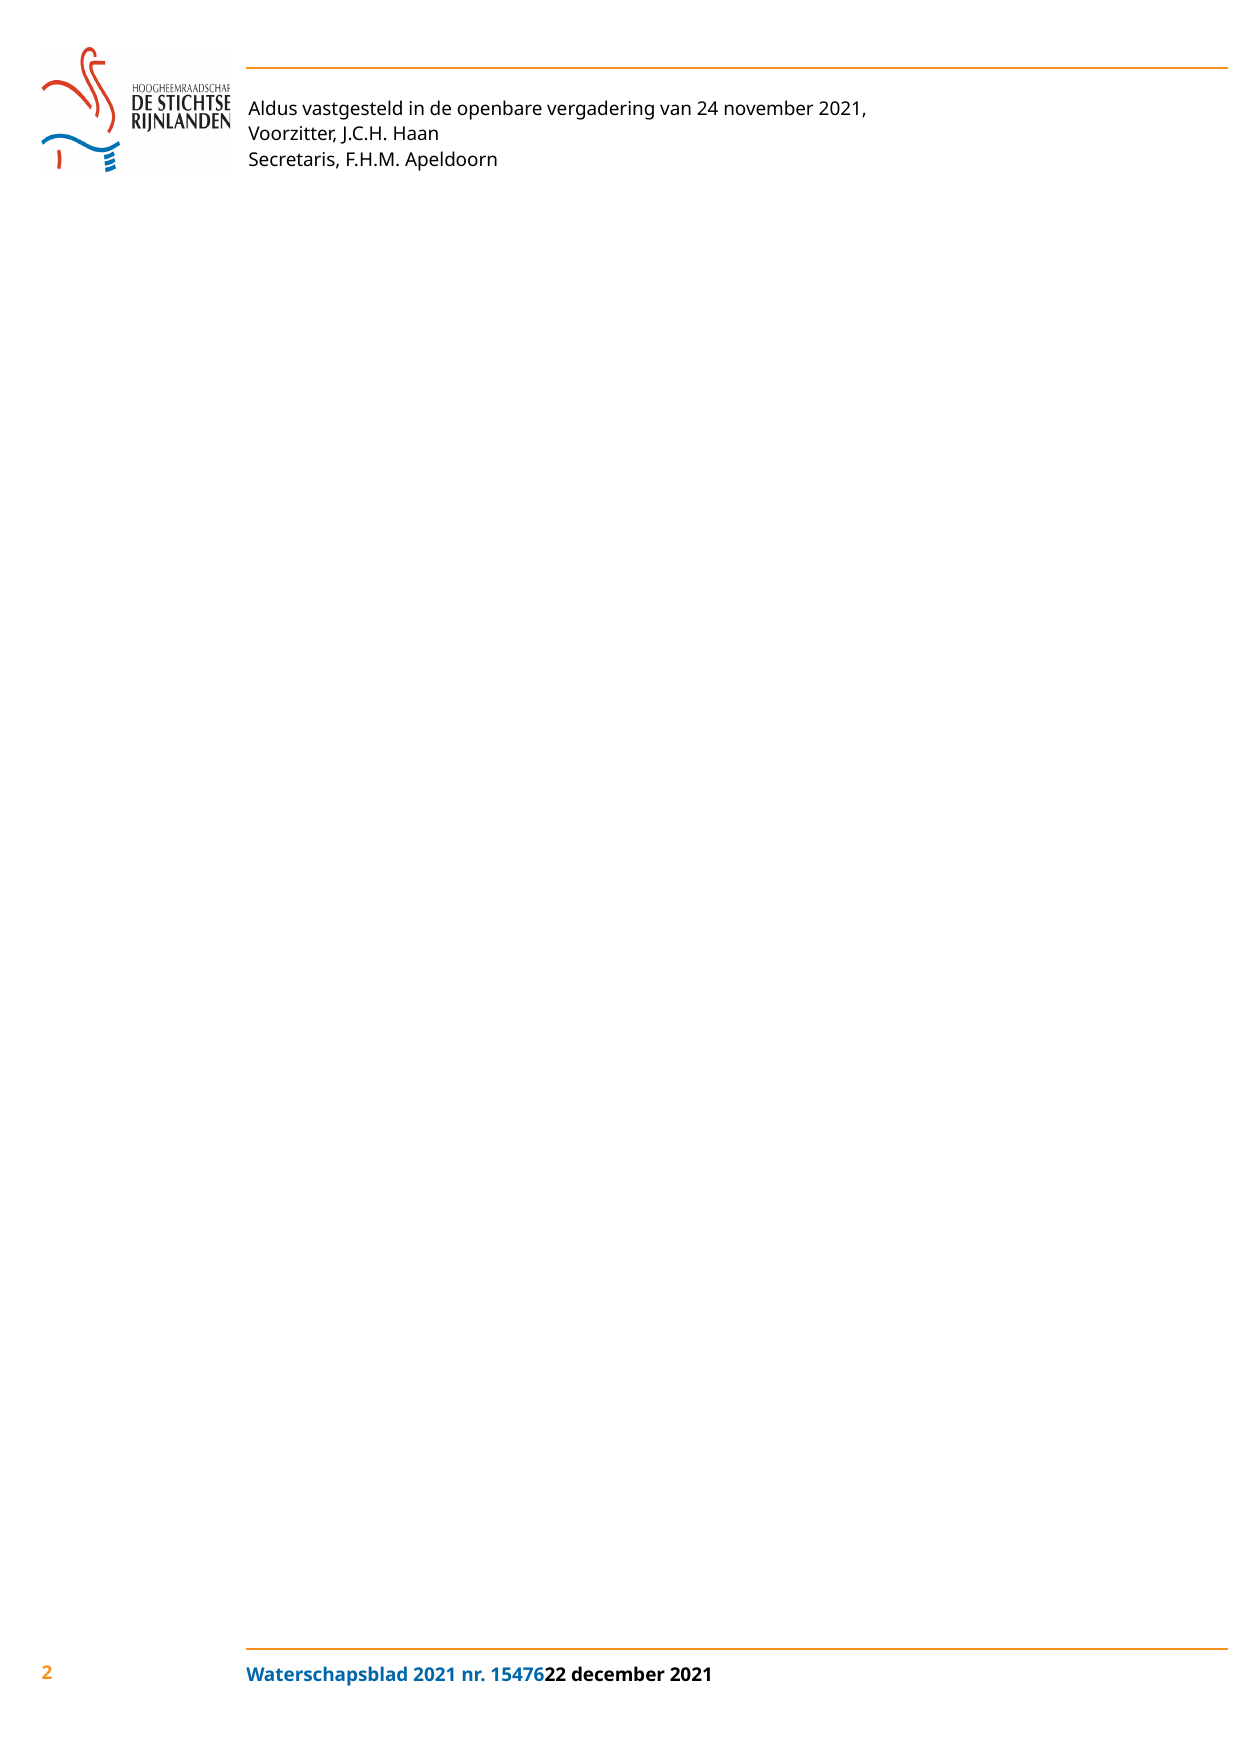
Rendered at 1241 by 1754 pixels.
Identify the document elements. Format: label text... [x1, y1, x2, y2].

text Voorzitter, J.C.H. Haan [248, 121, 1152, 146]
text Secretaris, F.H.M. Apeldoorn [248, 146, 1152, 172]
text Aldus vastgesteld in de openbare vergadering van 24 november 2021, [248, 95, 1152, 121]
picture [41, 47, 231, 172]
